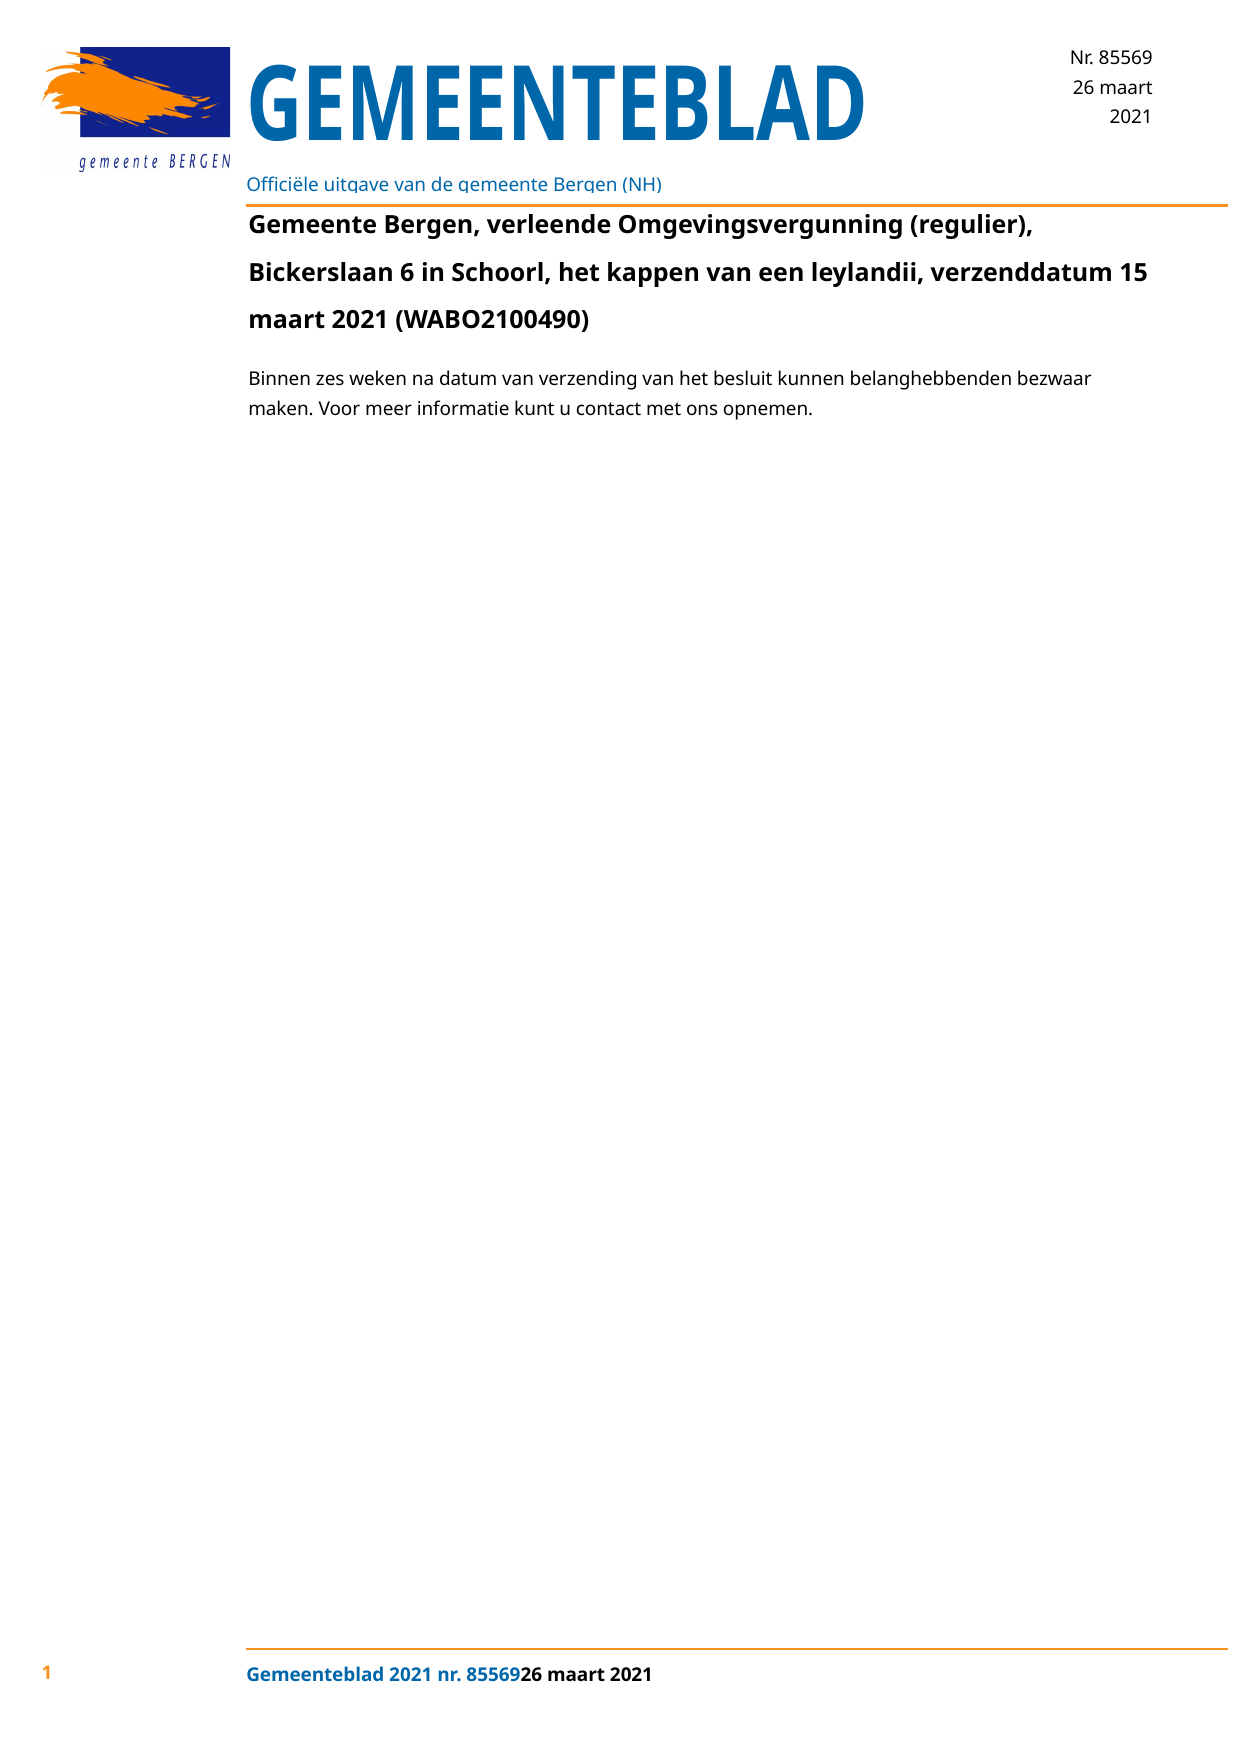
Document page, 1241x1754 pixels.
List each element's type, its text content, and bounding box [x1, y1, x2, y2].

text Gemeente Bergen, verleende Omgevingsvergunning (regulier), Bickerslaan 6 in Schoorl, het kappen van een leylandii, verzenddatum 15 maart 2021 (WABO2100490) [248, 207, 1152, 336]
picture [41, 47, 231, 172]
text Binnen zes weken na datum van verzending van het besluit kunnen belanghebbenden bezwaar maken. Voor meer informatie kunt u contact met ons opnemen. [248, 366, 1152, 421]
